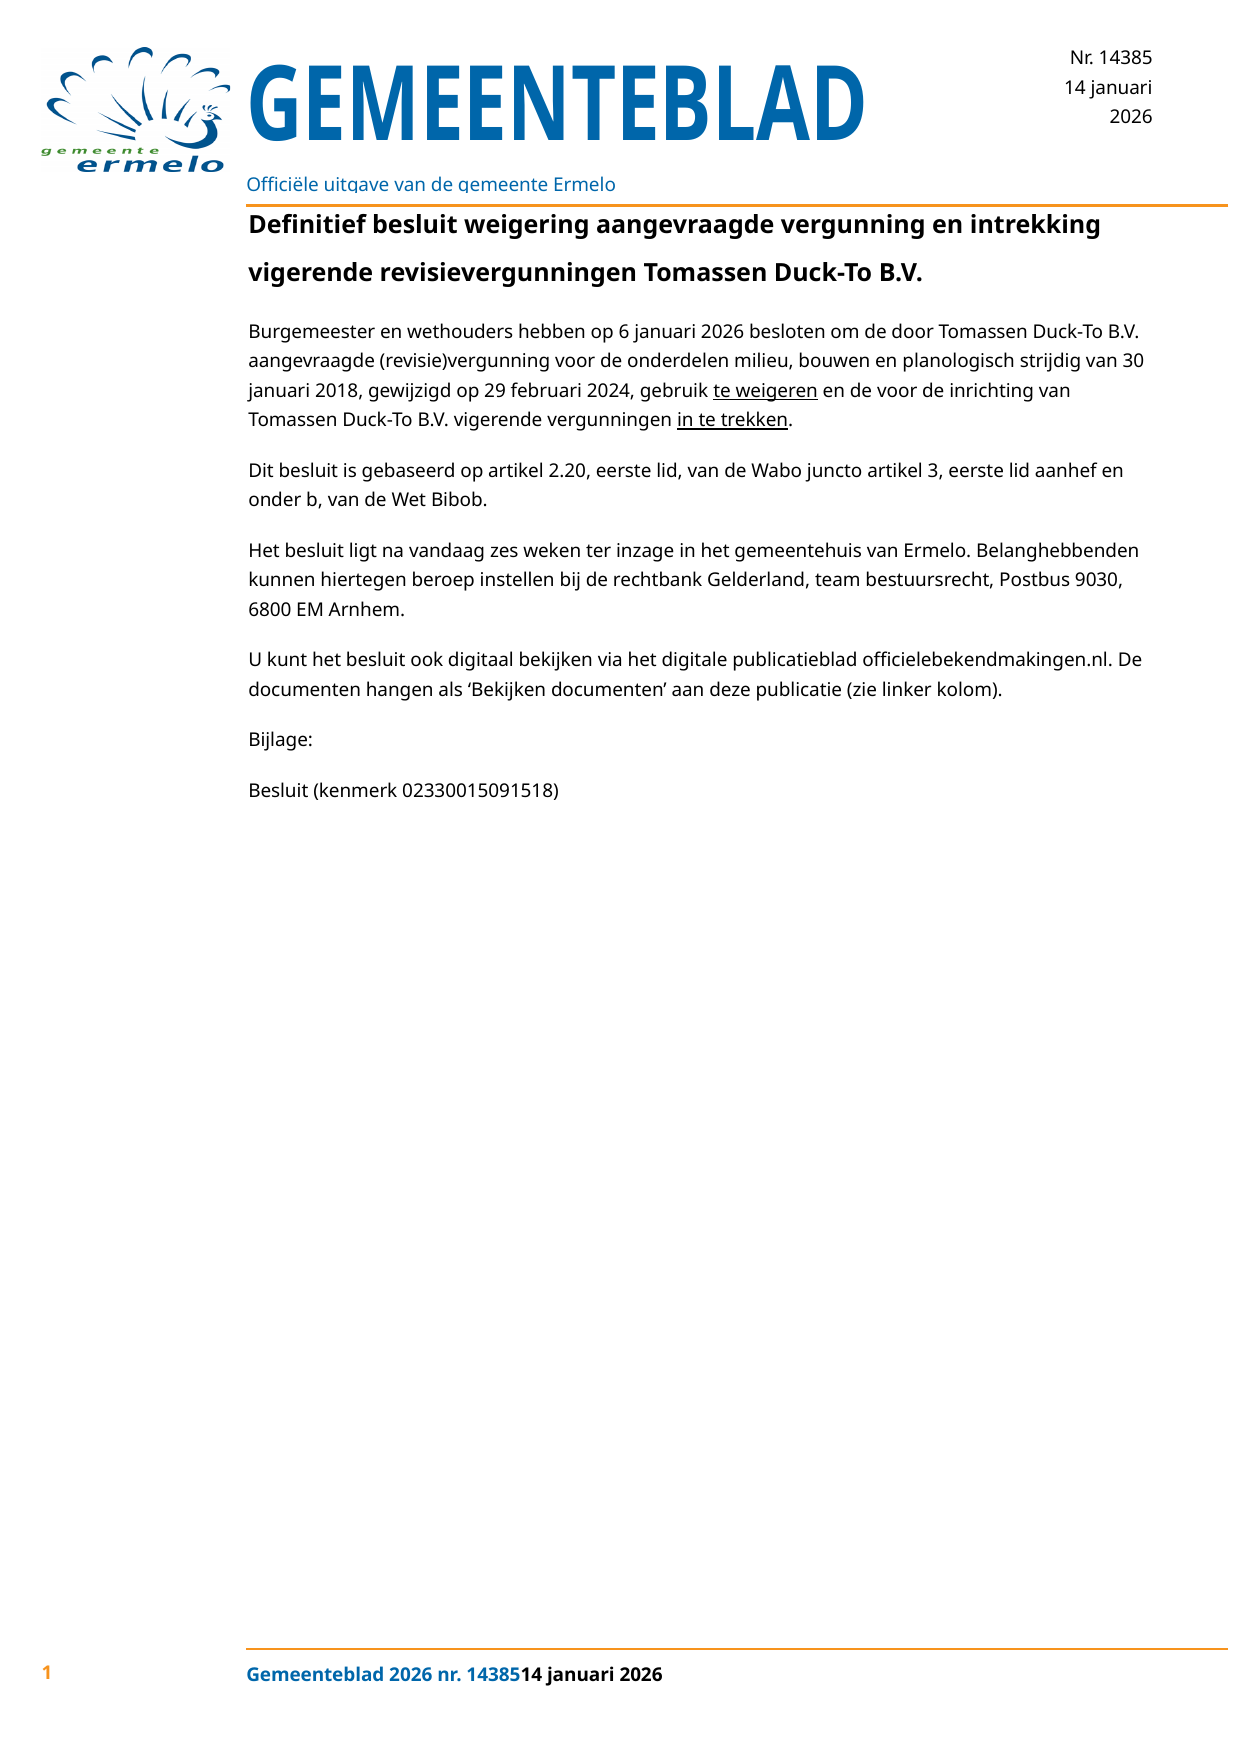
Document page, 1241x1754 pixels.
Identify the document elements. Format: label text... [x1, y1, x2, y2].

text Besluit (kenmerk 02330015091518) [248, 777, 1152, 803]
text U kunt het besluit ook digitaal bekijken via het digitale publicatieblad officielebekendmakingen.nl. De documenten hangen als ‘Bekijken documenten’ aan deze publicatie (zie linker kolom). [248, 647, 1152, 702]
text Het besluit ligt na vandaag zes weken ter inzage in het gemeentehuis van Ermelo. Belanghebbenden kunnen hiertegen beroep instellen bij de rechtbank Gelderland, team bestuursrecht, Postbus 9030, 6800 EM Arnhem. [248, 537, 1152, 622]
text Dit besluit is gebaseerd op artikel 2.20, eerste lid, van de Wabo juncto artikel 3, eerste lid aanhef en onder b, van de Wet Bibob. [248, 457, 1152, 512]
text Bijlage: [248, 727, 1152, 752]
text Definitief besluit weigering aangevraagde vergunning en intrekking vigerende revisievergunningen Tomassen Duck-To B.V. [248, 207, 1152, 288]
text Burgemeester en wethouders hebben op 6 januari 2026 besloten om de door Tomassen Duck-To B.V. aangevraagde (revisie)vergunning voor de onderdelen milieu, bouwen en planologisch strijdig van 30 januari 2018, gewijzigd op 29 februari 2024, gebruik te weigeren en de voor de inrichting van Tomassen Duck-To B.V. vigerende vergunningen in te trekken. [248, 318, 1152, 432]
picture [41, 47, 231, 172]
